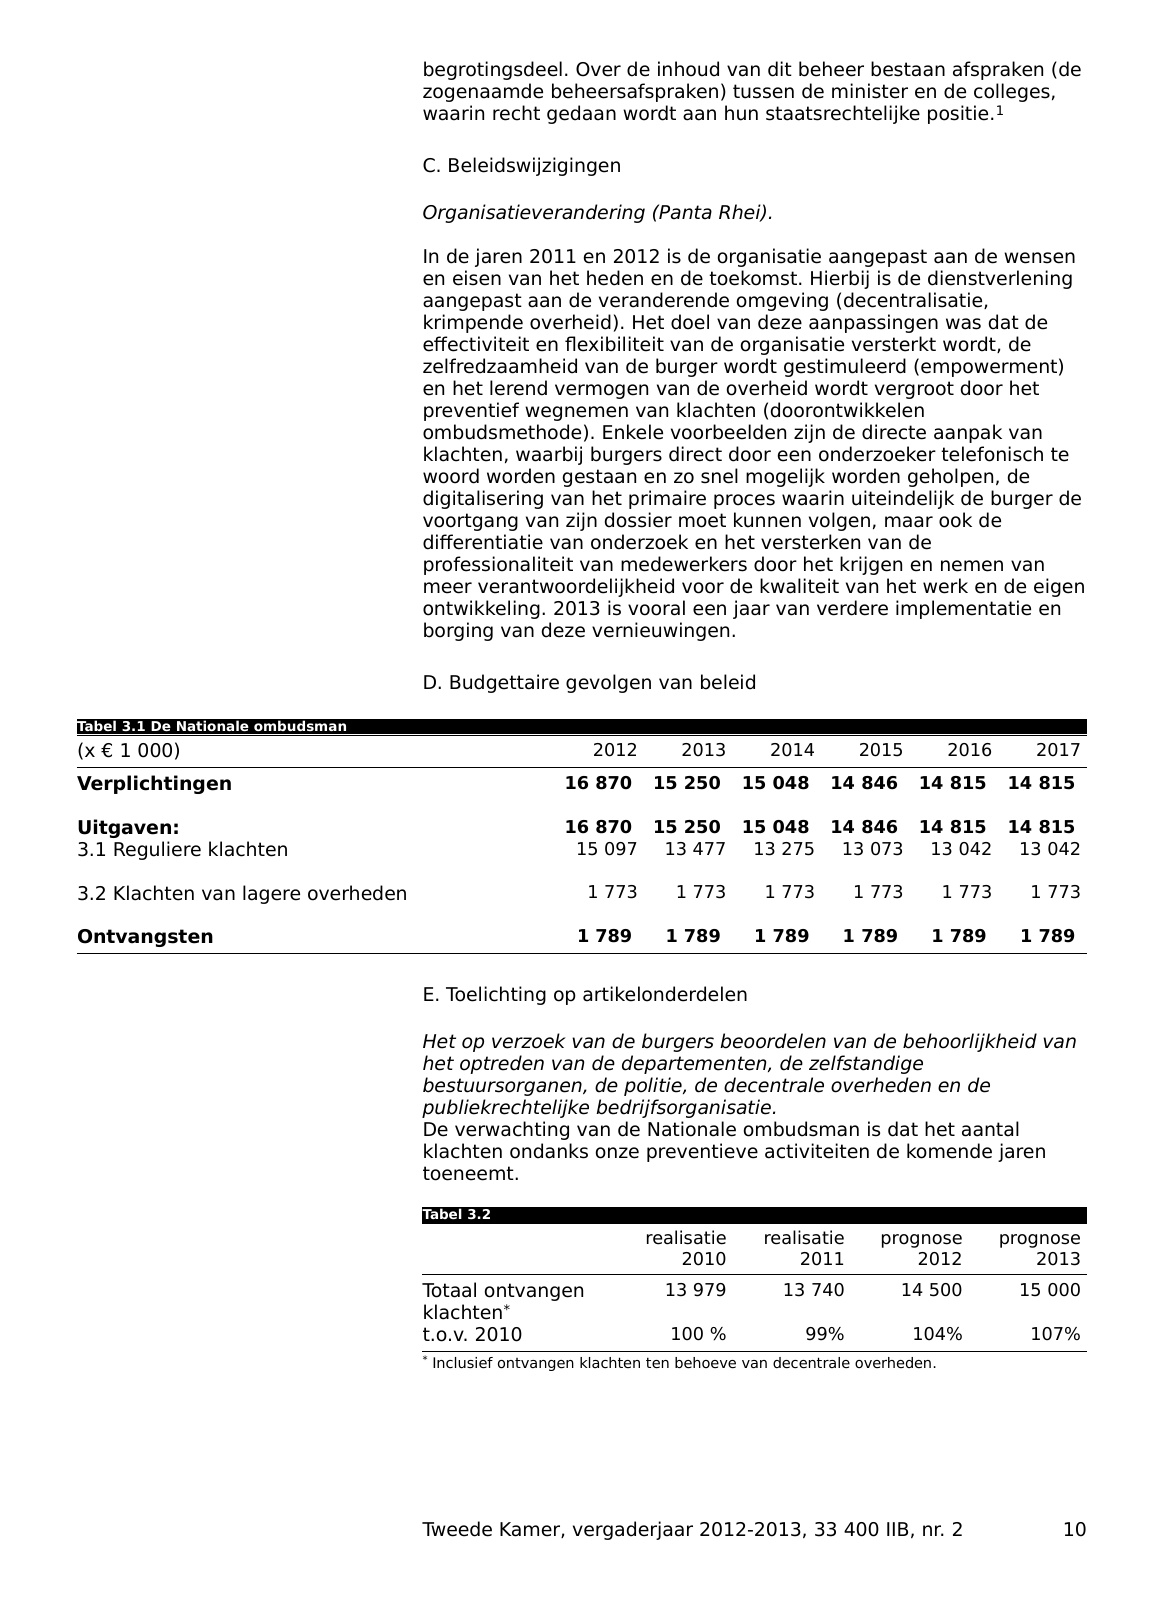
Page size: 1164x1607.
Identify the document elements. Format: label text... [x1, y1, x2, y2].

subtitle D. Budgettaire gevolgen van beleid [422, 672, 1087, 694]
table_cell [644, 795, 732, 817]
table_cell 2013 [644, 736, 732, 767]
table_cell [998, 861, 1087, 882]
table_cell [909, 905, 998, 926]
table_cell 1 789 [909, 926, 998, 953]
table_cell 14 815 [998, 768, 1087, 794]
table_cell 3.1 Reguliere klachten [77, 839, 555, 861]
table_cell 100 % [614, 1324, 732, 1351]
table_cell 15 000 [969, 1275, 1087, 1324]
table_cell 107% [969, 1324, 1087, 1351]
text In de jaren 2011 en 2012 is de organisatie aangepast aan de wensen en eisen van het heden en de toekomst. Hierbij is de dienstverlening aangepast aan de veranderende omgeving (decentralisatie, krimpende overheid). Het doel van deze aanpassingen was dat de effectiviteit en flexibiliteit van de organisatie versterkt wordt, de zelfredzaamheid van de burger wordt gestimuleerd (empowerment) en het lerend vermogen van de overheid wordt vergroot door het preventief wegnemen van klachten (doorontwikkelen ombudsmethode). Enkele voorbeelden zijn de directe aanpak van klachten, waarbij burgers direct door een onderzoeker telefonisch te woord worden gestaan en zo snel mogelijk worden geholpen, de digitalisering van het primaire proces waarin uiteindelijk de burger de voortgang van zijn dossier moet kunnen volgen, maar ook de differentiatie van onderzoek en het versterken van de professionaliteit van medewerkers door het krijgen en nemen van meer verantwoordelijkheid voor de kwaliteit van het werk en de eigen ontwikkeling. 2013 is vooral een jaar van verdere implementatie en borging van deze vernieuwingen. [422, 246, 1087, 642]
table_cell realisatie 2010 [614, 1224, 732, 1274]
table_cell [77, 795, 555, 817]
table_cell 1 789 [998, 926, 1087, 953]
table_cell 13 477 [644, 839, 732, 861]
table_cell 104% [850, 1324, 968, 1351]
table_cell 14 815 [998, 817, 1087, 838]
table_cell 13 740 [732, 1275, 850, 1324]
table_cell [998, 795, 1087, 817]
table_cell [555, 795, 644, 817]
table_cell 1 789 [555, 926, 644, 953]
table_cell 15 097 [555, 839, 644, 861]
table_cell 2014 [732, 736, 821, 767]
table_cell 1 789 [732, 926, 821, 953]
table_cell [555, 861, 644, 882]
table_cell 1 773 [644, 883, 732, 904]
text Het op verzoek van de burgers beoordelen van de behoorlijkheid van het optreden van de departementen, de zelfstandige bestuursorganen, de politie, de decentrale overheden en de publiekrechtelijke bedrijfsorganisatie. [422, 1031, 1087, 1119]
table_cell [821, 795, 909, 817]
table_header Tabel 3.1 De Nationale ombudsman [77, 719, 1087, 734]
table_cell 16 870 [555, 768, 644, 794]
table_cell 16 870 [555, 817, 644, 838]
subtitle C. Beleidswijzigingen [422, 155, 1087, 177]
table_cell 14 815 [909, 817, 998, 838]
table_cell [909, 795, 998, 817]
table_cell [422, 1224, 614, 1274]
table_cell 1 773 [555, 883, 644, 904]
table_cell 1 789 [821, 926, 909, 953]
table_cell Uitgaven: [77, 817, 555, 838]
table_cell 3.2 Klachten van lagere overheden [77, 883, 555, 904]
table_cell [77, 905, 555, 926]
table_cell 2016 [909, 736, 998, 767]
table_cell Ontvangsten [77, 926, 555, 953]
table_cell 13 979 [614, 1275, 732, 1324]
subtitle Organisatieverandering (Panta Rhei). [422, 202, 1087, 224]
table_cell * Inclusief ontvangen klachten ten behoeve van decentrale overheden. [422, 1352, 1087, 1371]
table_cell 1 789 [644, 926, 732, 953]
table_cell prognose 2012 [850, 1224, 968, 1274]
table_cell 1 773 [732, 883, 821, 904]
table_cell [77, 861, 555, 882]
table_cell 15 048 [732, 768, 821, 794]
table_cell (x € 1 000) [77, 736, 555, 767]
table_cell [732, 905, 821, 926]
table_cell 2015 [821, 736, 909, 767]
table_cell [909, 861, 998, 882]
table_cell [644, 905, 732, 926]
table_cell [998, 905, 1087, 926]
table_cell 15 048 [732, 817, 821, 838]
text De verwachting van de Nationale ombudsman is dat het aantal klachten ondanks onze preventieve activiteiten de komende jaren toeneemt. [422, 1119, 1087, 1185]
table_cell [821, 905, 909, 926]
table_cell 99% [732, 1324, 850, 1351]
table_cell 13 042 [998, 839, 1087, 861]
table_cell 1 773 [909, 883, 998, 904]
table_cell 2012 [555, 736, 644, 767]
table_cell 15 250 [644, 768, 732, 794]
table_cell [732, 795, 821, 817]
table_cell 1 773 [821, 883, 909, 904]
table_cell 13 073 [821, 839, 909, 861]
table_cell [732, 861, 821, 882]
table_cell prognose 2013 [969, 1224, 1087, 1274]
table_cell 13 042 [909, 839, 998, 861]
table_cell [555, 905, 644, 926]
table_cell 13 275 [732, 839, 821, 861]
table_cell [821, 861, 909, 882]
table_cell 15 250 [644, 817, 732, 838]
text begrotingsdeel. Over de inhoud van dit beheer bestaan afspraken (de zogenaamde beheersafspraken) tussen de minister en de colleges, waarin recht gedaan wordt aan hun staatsrechtelijke positie.1 [422, 59, 1087, 125]
table_cell t.o.v. 2010 [422, 1324, 614, 1351]
subtitle E. Toelichting op artikelonderdelen [422, 984, 1087, 1006]
table_cell 14 815 [909, 768, 998, 794]
table_cell [644, 861, 732, 882]
table_cell 14 846 [821, 768, 909, 794]
table_header Tabel 3.2 [422, 1207, 1087, 1223]
table_cell 2017 [998, 736, 1087, 767]
table_cell 14 500 [850, 1275, 968, 1324]
table_cell Totaal ontvangen klachten* [422, 1275, 614, 1324]
table_cell 1 773 [998, 883, 1087, 904]
table_cell 14 846 [821, 817, 909, 838]
table_cell Verplichtingen [77, 768, 555, 794]
table_cell realisatie 2011 [732, 1224, 850, 1274]
